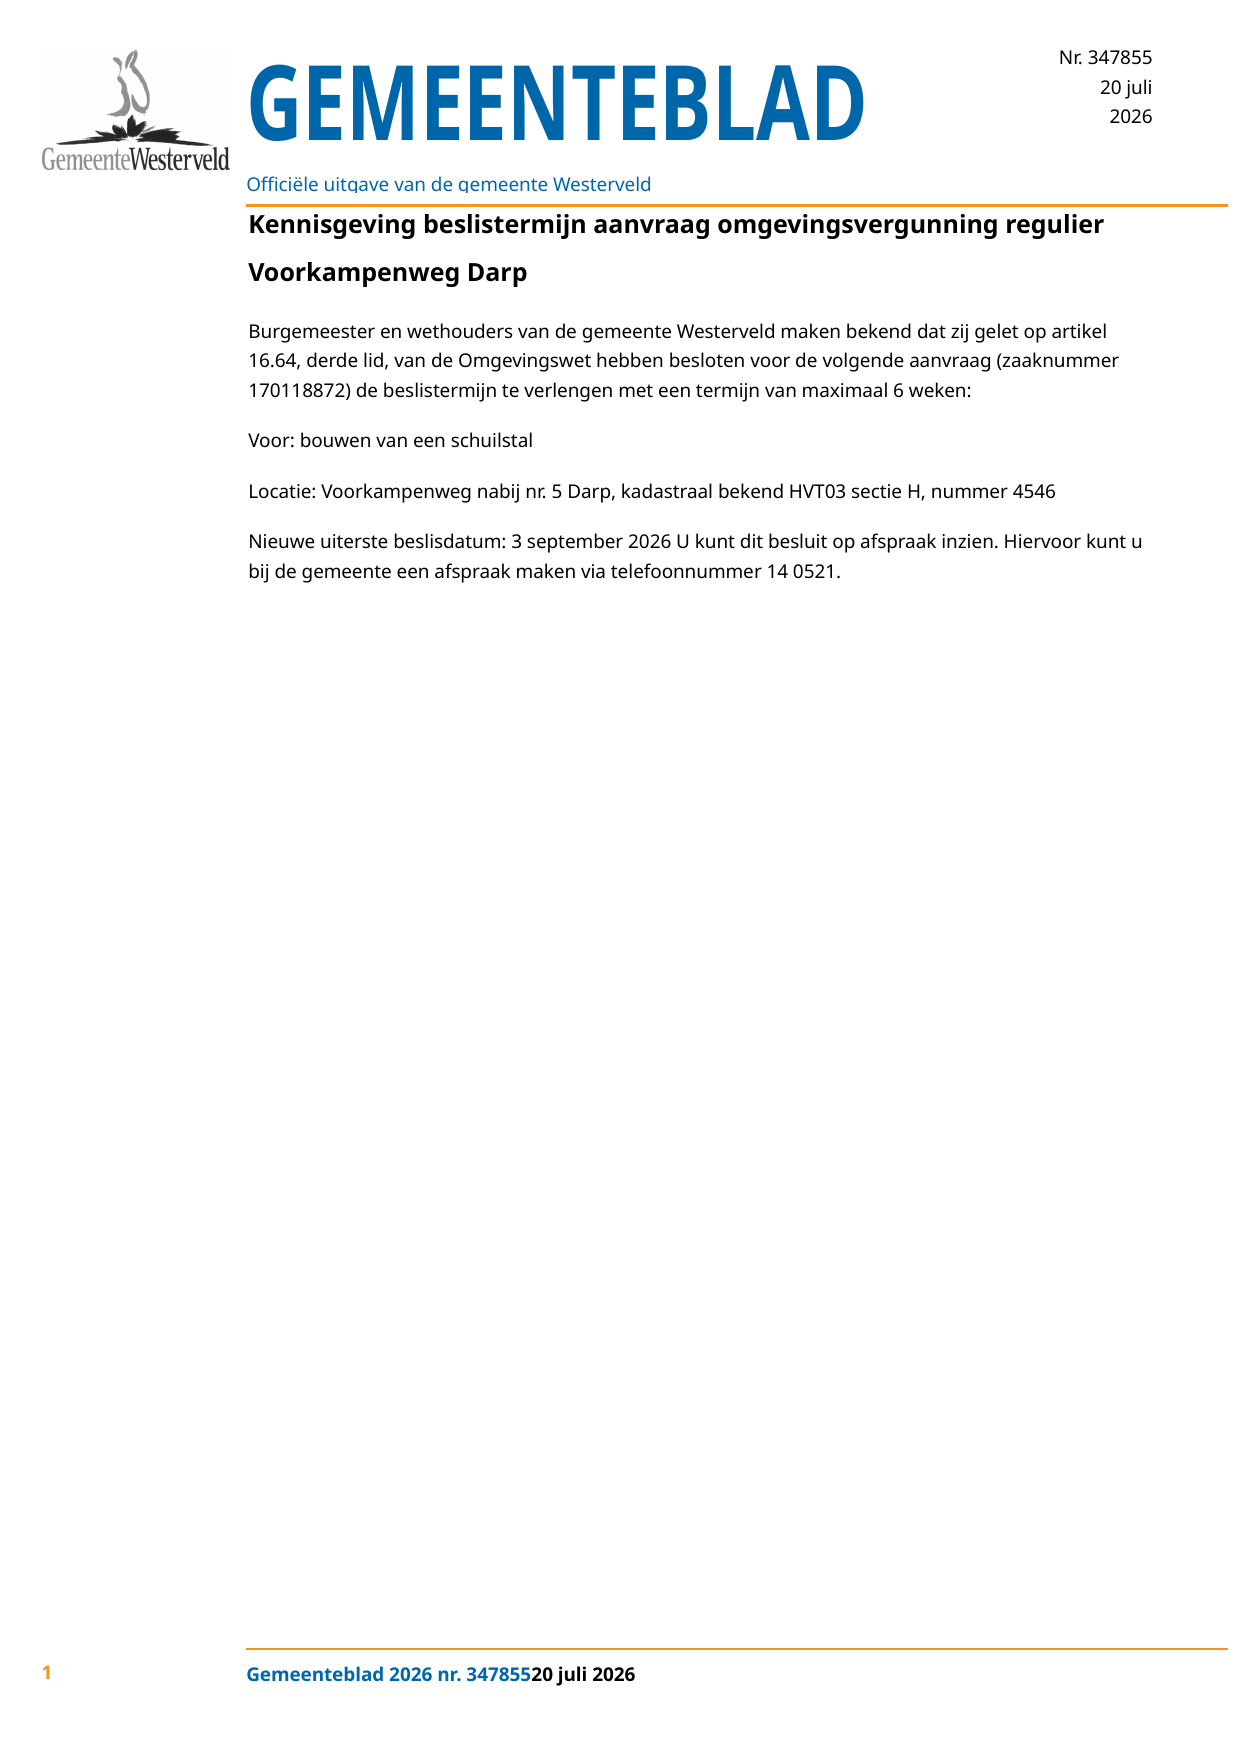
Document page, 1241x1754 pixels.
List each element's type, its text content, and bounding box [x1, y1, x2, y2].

text Burgemeester en wethouders van de gemeente Westerveld maken bekend dat zij gelet op artikel 16.64, derde lid, van de Omgevingswet hebben besloten voor de volgende aanvraag (zaaknummer 170118872) de beslistermijn te verlengen met een termijn van maximaal 6 weken: [248, 318, 1152, 403]
text Locatie: Voorkampenweg nabij nr. 5 Darp, kadastraal bekend HVT03 sectie H, nummer 4546 [248, 478, 1152, 504]
text Voor: bouwen van een schuilstal [248, 427, 1152, 453]
text Kennisgeving beslistermijn aanvraag omgevingsvergunning regulier Voorkampenweg Darp [248, 207, 1152, 288]
text Nieuwe uiterste beslisdatum: 3 september 2026 U kunt dit besluit op afspraak inzien. Hiervoor kunt u bij de gemeente een afspraak maken via telefoonnummer 14 0521. [248, 528, 1152, 584]
picture [41, 47, 231, 172]
